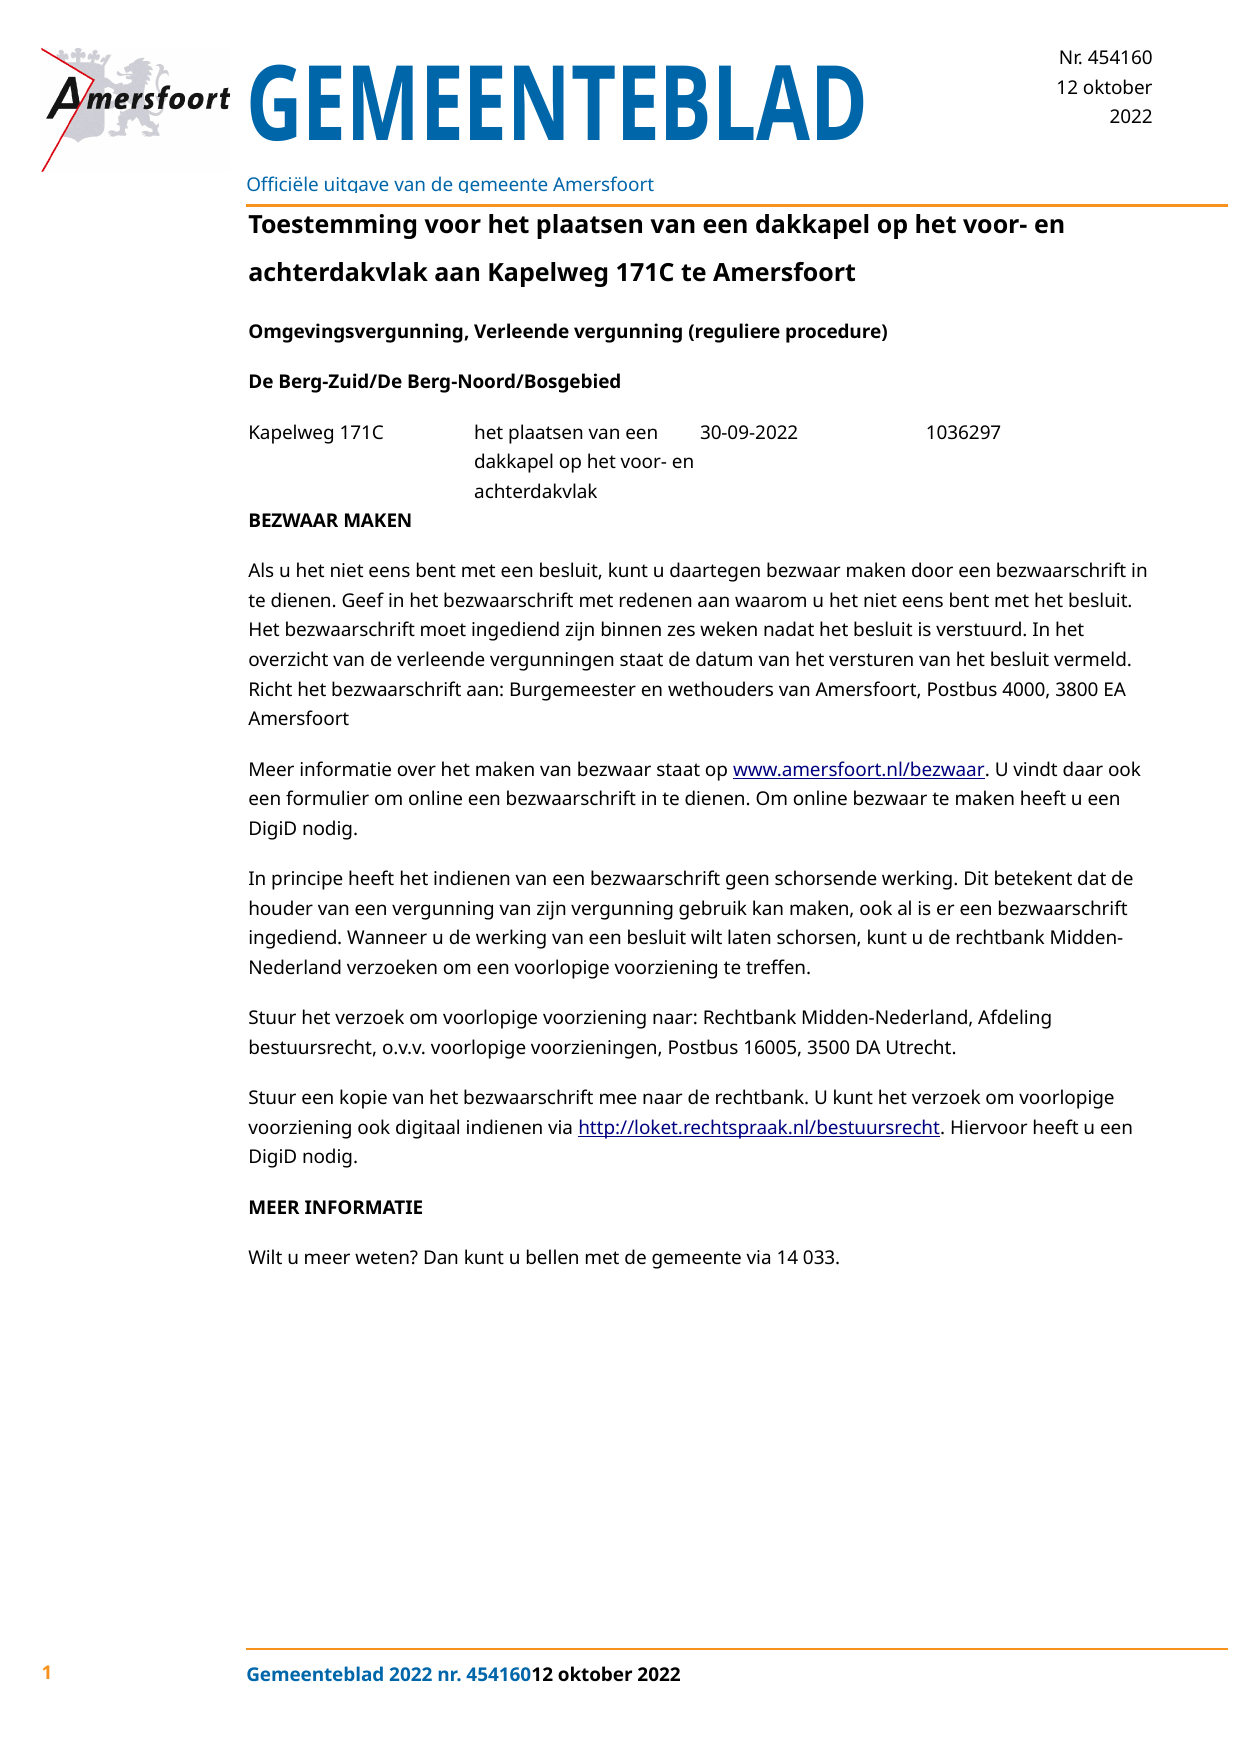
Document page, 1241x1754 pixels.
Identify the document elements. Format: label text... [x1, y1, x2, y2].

text Stuur een kopie van het bezwaarschrift mee naar de rechtbank. U kunt het verzoek om voorlopige voorziening ook digitaal indienen via http://loket.rechtspraak.nl/bestuursrecht. Hiervoor heeft u een DigiD nodig. [248, 1084, 1152, 1169]
table_header 30-09-2022 [700, 419, 926, 504]
table_header 1036297 [926, 419, 1152, 504]
text MEER INFORMATIE [248, 1194, 1152, 1220]
text De Berg-Zuid/De Berg-Noord/Bosgebied [248, 368, 1152, 394]
picture [41, 47, 231, 172]
table_header het plaatsen van een dakkapel op het voor- en achterdakvlak [474, 419, 700, 504]
text Wilt u meer weten? Dan kunt u bellen met de gemeente via 14 033. [248, 1244, 1152, 1270]
text In principe heeft het indienen van een bezwaarschrift geen schorsende werking. Dit betekent dat de houder van een vergunning van zijn vergunning gebruik kan maken, ook al is er een bezwaarschrift ingediend. Wanneer u de werking van een besluit wilt laten schorsen, kunt u de rechtbank Midden-Nederland verzoeken om een voorlopige voorziening te treffen. [248, 865, 1152, 980]
text Meer informatie over het maken van bezwaar staat op www.amersfoort.nl/bezwaar. U vindt daar ook een formulier om online een bezwaarschrift in te dienen. Om online bezwaar te maken heeft u een DigiD nodig. [248, 756, 1152, 841]
text Omgevingsvergunning, Verleende vergunning (reguliere procedure) [248, 318, 1152, 344]
text Als u het niet eens bent met een besluit, kunt u daartegen bezwaar maken door een bezwaarschrift in te dienen. Geef in het bezwaarschrift met redenen aan waarom u het niet eens bent met het besluit. Het bezwaarschrift moet ingediend zijn binnen zes weken nadat het besluit is verstuurd. In het overzicht van de verleende vergunningen staat de datum van het versturen van het besluit vermeld. Richt het bezwaarschrift aan: Burgemeester en wethouders van Amersfoort, Postbus 4000, 3800 EA Amersfoort [248, 557, 1152, 731]
text Toestemming voor het plaatsen van een dakkapel op het voor- en achterdakvlak aan Kapelweg 171C te Amersfoort [248, 207, 1152, 288]
text Stuur het verzoek om voorlopige voorziening naar: Rechtbank Midden-Nederland, Afdeling bestuursrecht, o.v.v. voorlopige voorzieningen, Postbus 16005, 3500 DA Utrecht. [248, 1004, 1152, 1060]
text BEZWAAR MAKEN [248, 507, 1152, 533]
table_header Kapelweg 171C [248, 419, 474, 504]
